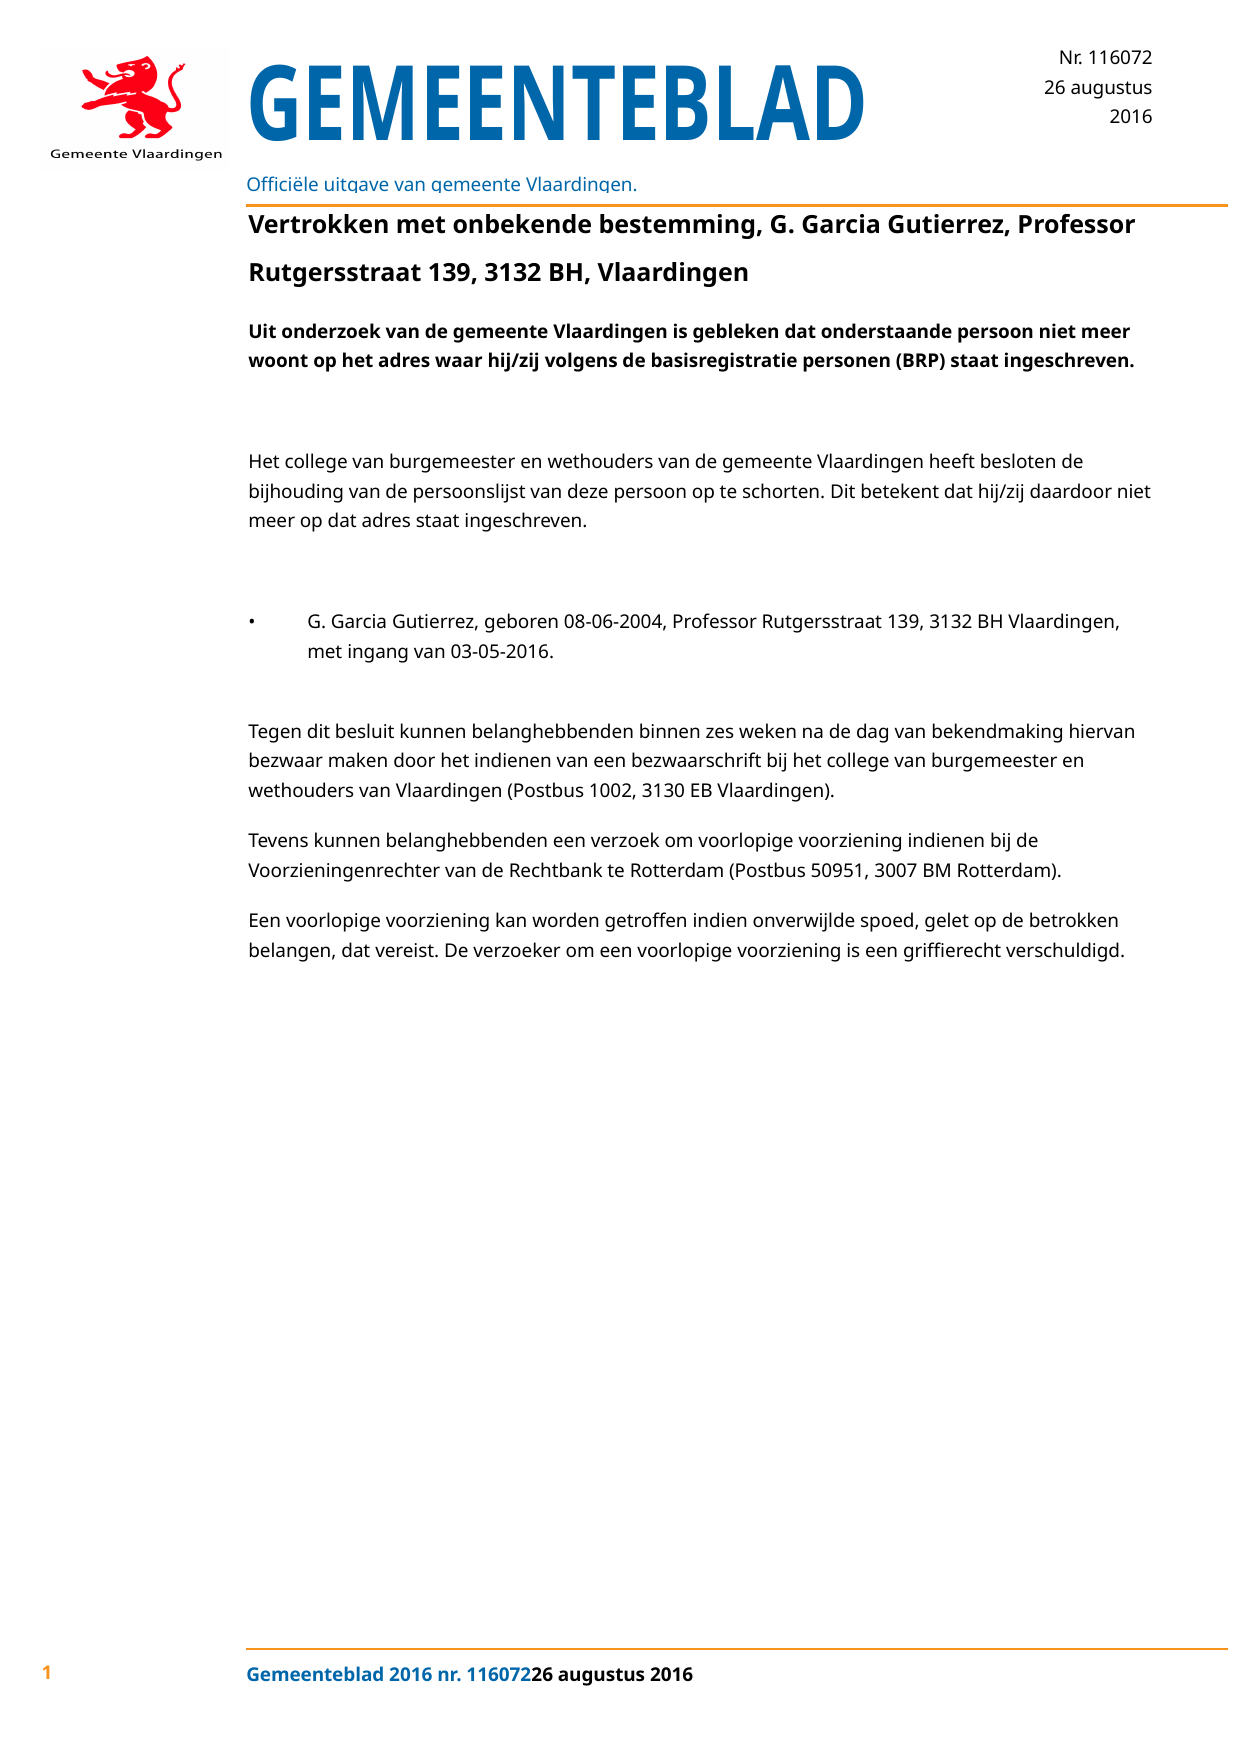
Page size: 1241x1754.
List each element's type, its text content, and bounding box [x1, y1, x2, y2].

text Tegen dit besluit kunnen belanghebbenden binnen zes weken na de dag van bekendmaking hiervan bezwaar maken door het indienen van een bezwaarschrift bij het college van burgemeester en wethouders van Vlaardingen (Postbus 1002, 3130 EB Vlaardingen). [248, 718, 1152, 803]
text Een voorlopige voorziening kan worden getroffen indien onverwijlde spoed, gelet op de betrokken belangen, dat vereist. De verzoeker om een voorlopige voorziening is een griffierecht verschuldigd. [248, 907, 1152, 963]
text Het college van burgemeester en wethouders van de gemeente Vlaardingen heeft besloten de bijhouding van de persoonslijst van deze persoon op te schorten. Dit betekent dat hij/zij daardoor niet meer op dat adres staat ingeschreven. [248, 448, 1152, 533]
list G. Garcia Gutierrez, geboren 08-06-2004, Professor Rutgersstraat 139, 3132 BH Vlaardingen, met ingang van 03-05-2016. [248, 608, 1152, 664]
picture [41, 47, 231, 172]
text Tevens kunnen belanghebbenden een verzoek om voorlopige voorziening indienen bij de Voorzieningenrechter van de Rechtbank te Rotterdam (Postbus 50951, 3007 BM Rotterdam). [248, 827, 1152, 883]
text Vertrokken met onbekende bestemming, G. Garcia Gutierrez, Professor Rutgersstraat 139, 3132 BH, Vlaardingen [248, 207, 1152, 288]
text Uit onderzoek van de gemeente Vlaardingen is gebleken dat onderstaande persoon niet meer woont op het adres waar hij/zij volgens de basisregistratie personen (BRP) staat ingeschreven. [248, 318, 1152, 373]
